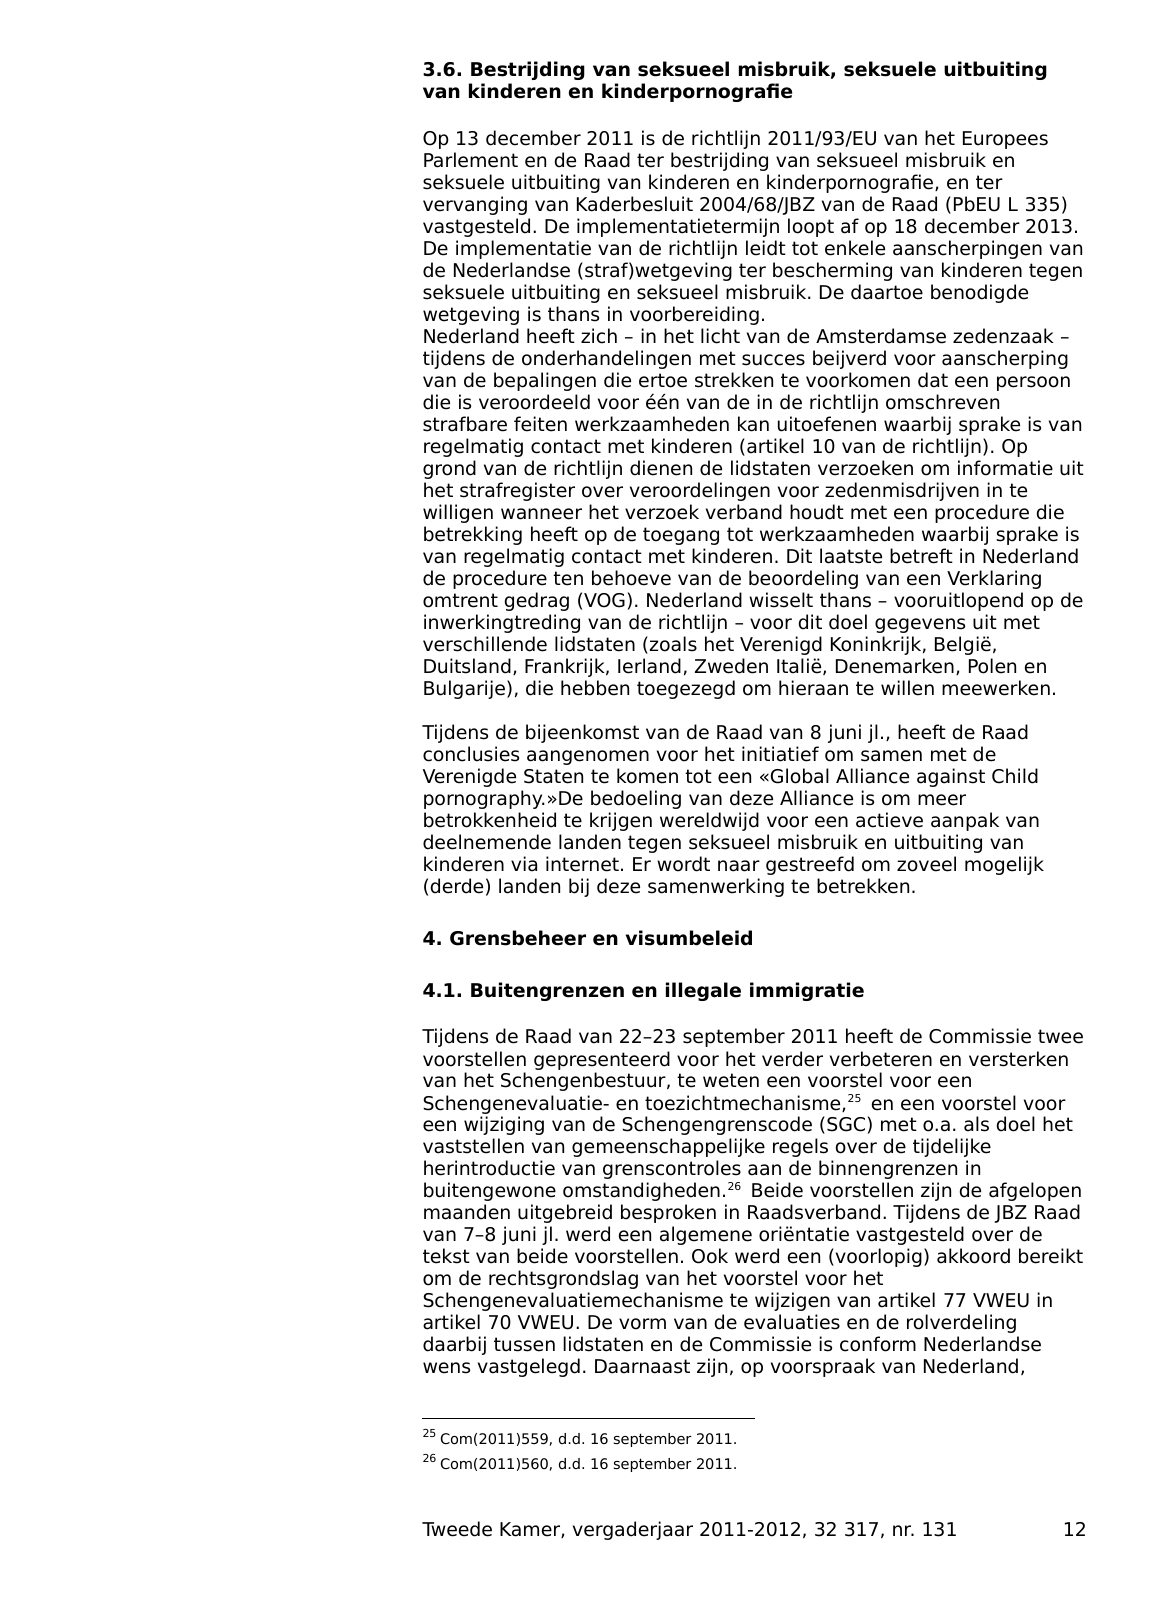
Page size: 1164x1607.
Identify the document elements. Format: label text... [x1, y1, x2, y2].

text Tijdens de Raad van 22–23 september 2011 heeft de Commissie twee voorstellen gepresenteerd voor het verder verbeteren en versterken van het Schengenbestuur, te weten een voorstel voor een Schengenevaluatie- en toezichtmechanisme, en een voorstel voor een wijziging van de Schengengrenscode (SGC) met o.a. als doel het vaststellen van gemeenschappelijke regels over de tijdelijke herintroductie van grenscontroles aan de binnengrenzen in buitengewone omstandigheden. Beide voorstellen zijn de afgelopen maanden uitgebreid besproken in Raadsverband. Tijdens de JBZ Raad van 7–8 juni jl. werd een algemene oriëntatie vastgesteld over de tekst van beide voorstellen. Ook werd een (voorlopig) akkoord bereikt om de rechtsgrondslag van het voorstel voor het Schengenevaluatiemechanisme te wijzigen van artikel 77 VWEU in artikel 70 VWEU. De vorm van de evaluaties en de rolverdeling daarbij tussen lidstaten en de Commissie is conform Nederlandse wens vastgelegd. Daarnaast zijn, op voorspraak van Nederland, [422, 1026, 1087, 1378]
subtitle 3.6. Bestrijding van seksueel misbruik, seksuele uitbuiting van kinderen en kinderpornografie [422, 59, 1087, 103]
subtitle 4. Grensbeheer en visumbeleid [422, 927, 1087, 949]
text Nederland heeft zich – in het licht van de Amsterdamse zedenzaak – tijdens de onderhandelingen met succes beijverd voor aanscherping van de bepalingen die ertoe strekken te voorkomen dat een persoon die is veroordeeld voor één van de in de richtlijn omschreven strafbare feiten werkzaamheden kan uitoefenen waarbij sprake is van regelmatig contact met kinderen (artikel 10 van de richtlijn). Op grond van de richtlijn dienen de lidstaten verzoeken om informatie uit het strafregister over veroordelingen voor zedenmisdrijven in te willigen wanneer het verzoek verband houdt met een procedure die betrekking heeft op de toegang tot werkzaamheden waarbij sprake is van regelmatig contact met kinderen. Dit laatste betreft in Nederland de procedure ten behoeve van de beoordeling van een Verklaring omtrent gedrag (VOG). Nederland wisselt thans – vooruitlopend op de inwerkingtreding van de richtlijn – voor dit doel gegevens uit met verschillende lidstaten (zoals het Verenigd Koninkrijk, België, Duitsland, Frankrijk, Ierland, Zweden Italië, Denemarken, Polen en Bulgarije), die hebben toegezegd om hieraan te willen meewerken. [422, 326, 1087, 699]
text Com(2011)560, d.d. 16 september 2011. [422, 1452, 1087, 1474]
text Tijdens de bijeenkomst van de Raad van 8 juni jl., heeft de Raad conclusies aangenomen voor het initiatief om samen met de Verenigde Staten te komen tot een «Global Alliance against Child pornography.»De bedoeling van deze Alliance is om meer betrokkenheid te krijgen wereldwijd voor een actieve aanpak van deelnemende landen tegen seksueel misbruik en uitbuiting van kinderen via internet. Er wordt naar gestreefd om zoveel mogelijk (derde) landen bij deze samenwerking te betrekken. [422, 722, 1087, 897]
text Op 13 december 2011 is de richtlijn 2011/93/EU van het Europees Parlement en de Raad ter bestrijding van seksueel misbruik en seksuele uitbuiting van kinderen en kinderpornografie, en ter vervanging van Kaderbesluit 2004/68/JBZ van de Raad (PbEU L 335) vastgesteld. De implementatietermijn loopt af op 18 december 2013. De implementatie van de richtlijn leidt tot enkele aanscherpingen van de Nederlandse (straf)wetgeving ter bescherming van kinderen tegen seksuele uitbuiting en seksueel misbruik. De daartoe benodigde wetgeving is thans in voorbereiding. [422, 128, 1087, 326]
text Com(2011)559, d.d. 16 september 2011. [422, 1427, 1087, 1449]
subtitle 4.1. Buitengrenzen en illegale immigratie [422, 979, 1087, 1001]
